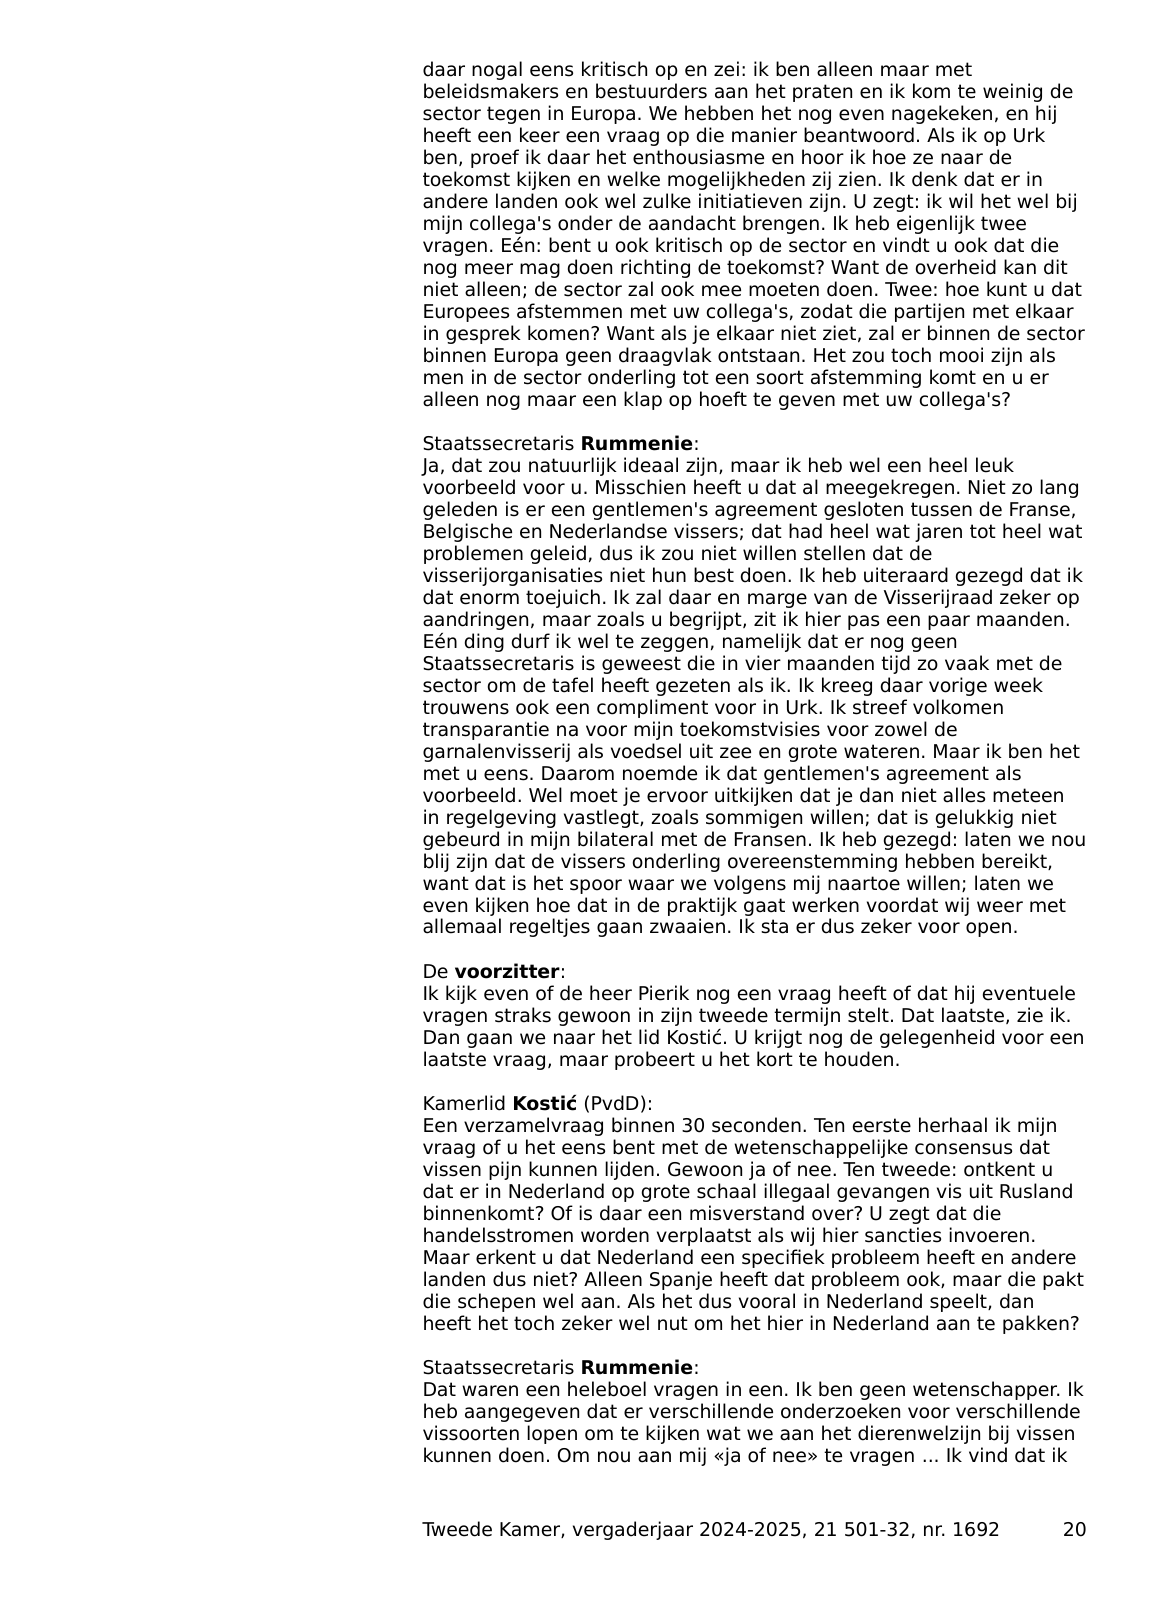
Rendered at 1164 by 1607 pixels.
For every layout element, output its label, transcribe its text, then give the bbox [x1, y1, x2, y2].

text De voorzitter: [422, 961, 1087, 983]
text daar nogal eens kritisch op en zei: ik ben alleen maar met beleidsmakers en bestuurders aan het praten en ik kom te weinig de sector tegen in Europa. We hebben het nog even nagekeken, en hij heeft een keer een vraag op die manier beantwoord. Als ik op Urk ben, proef ik daar het enthousiasme en hoor ik hoe ze naar de toekomst kijken en welke mogelijkheden zij zien. Ik denk dat er in andere landen ook wel zulke initiatieven zijn. U zegt: ik wil het wel bij mijn collega's onder de aandacht brengen. Ik heb eigenlijk twee vragen. Eén: bent u ook kritisch op de sector en vindt u ook dat die nog meer mag doen richting de toekomst? Want de overheid kan dit niet alleen; de sector zal ook mee moeten doen. Twee: hoe kunt u dat Europees afstemmen met uw collega's, zodat die partijen met elkaar in gesprek komen? Want als je elkaar niet ziet, zal er binnen de sector binnen Europa geen draagvlak ontstaan. Het zou toch mooi zijn als men in de sector onderling tot een soort afstemming komt en u er alleen nog maar een klap op hoeft te geven met uw collega's? [422, 59, 1087, 411]
text Kamerlid Kostić (PvdD): [422, 1093, 1087, 1115]
text Ik kijk even of de heer Pierik nog een vraag heeft of dat hij eventuele vragen straks gewoon in zijn tweede termijn stelt. Dat laatste, zie ik. Dan gaan we naar het lid Kostić. U krijgt nog de gelegenheid voor een laatste vraag, maar probeert u het kort te houden. [422, 983, 1087, 1071]
text Ja, dat zou natuurlijk ideaal zijn, maar ik heb wel een heel leuk voorbeeld voor u. Misschien heeft u dat al meegekregen. Niet zo lang geleden is er een gentlemen's agreement gesloten tussen de Franse, Belgische en Nederlandse vissers; dat had heel wat jaren tot heel wat problemen geleid, dus ik zou niet willen stellen dat de visserijorganisaties niet hun best doen. Ik heb uiteraard gezegd dat ik dat enorm toejuich. Ik zal daar en marge van de Visserijraad zeker op aandringen, maar zoals u begrijpt, zit ik hier pas een paar maanden. Eén ding durf ik wel te zeggen, namelijk dat er nog geen Staatssecretaris is geweest die in vier maanden tijd zo vaak met de sector om de tafel heeft gezeten als ik. Ik kreeg daar vorige week trouwens ook een compliment voor in Urk. Ik streef volkomen transparantie na voor mijn toekomstvisies voor zowel de garnalenvisserij als voedsel uit zee en grote wateren. Maar ik ben het met u eens. Daarom noemde ik dat gentlemen's agreement als voorbeeld. Wel moet je ervoor uitkijken dat je dan niet alles meteen in regelgeving vastlegt, zoals sommigen willen; dat is gelukkig niet gebeurd in mijn bilateral met de Fransen. Ik heb gezegd: laten we nou blij zijn dat de vissers onderling overeenstemming hebben bereikt, want dat is het spoor waar we volgens mij naartoe willen; laten we even kijken hoe dat in de praktijk gaat werken voordat wij weer met allemaal regeltjes gaan zwaaien. Ik sta er dus zeker voor open. [422, 455, 1087, 938]
text Staatssecretaris Rummenie: [422, 433, 1087, 455]
text Dat waren een heleboel vragen in een. Ik ben geen wetenschapper. Ik heb aangegeven dat er verschillende onderzoeken voor verschillende vissoorten lopen om te kijken wat we aan het dierenwelzijn bij vissen kunnen doen. Om nou aan mij «ja of nee» te vragen ... Ik vind dat ik [422, 1379, 1087, 1467]
text Een verzamelvraag binnen 30 seconden. Ten eerste herhaal ik mijn vraag of u het eens bent met de wetenschappelijke consensus dat vissen pijn kunnen lijden. Gewoon ja of nee. Ten tweede: ontkent u dat er in Nederland op grote schaal illegaal gevangen vis uit Rusland binnenkomt? Of is daar een misverstand over? U zegt dat die handelsstromen worden verplaatst als wij hier sancties invoeren. Maar erkent u dat Nederland een specifiek probleem heeft en andere landen dus niet? Alleen Spanje heeft dat probleem ook, maar die pakt die schepen wel aan. Als het dus vooral in Nederland speelt, dan heeft het toch zeker wel nut om het hier in Nederland aan te pakken? [422, 1115, 1087, 1334]
text Staatssecretaris Rummenie: [422, 1357, 1087, 1379]
